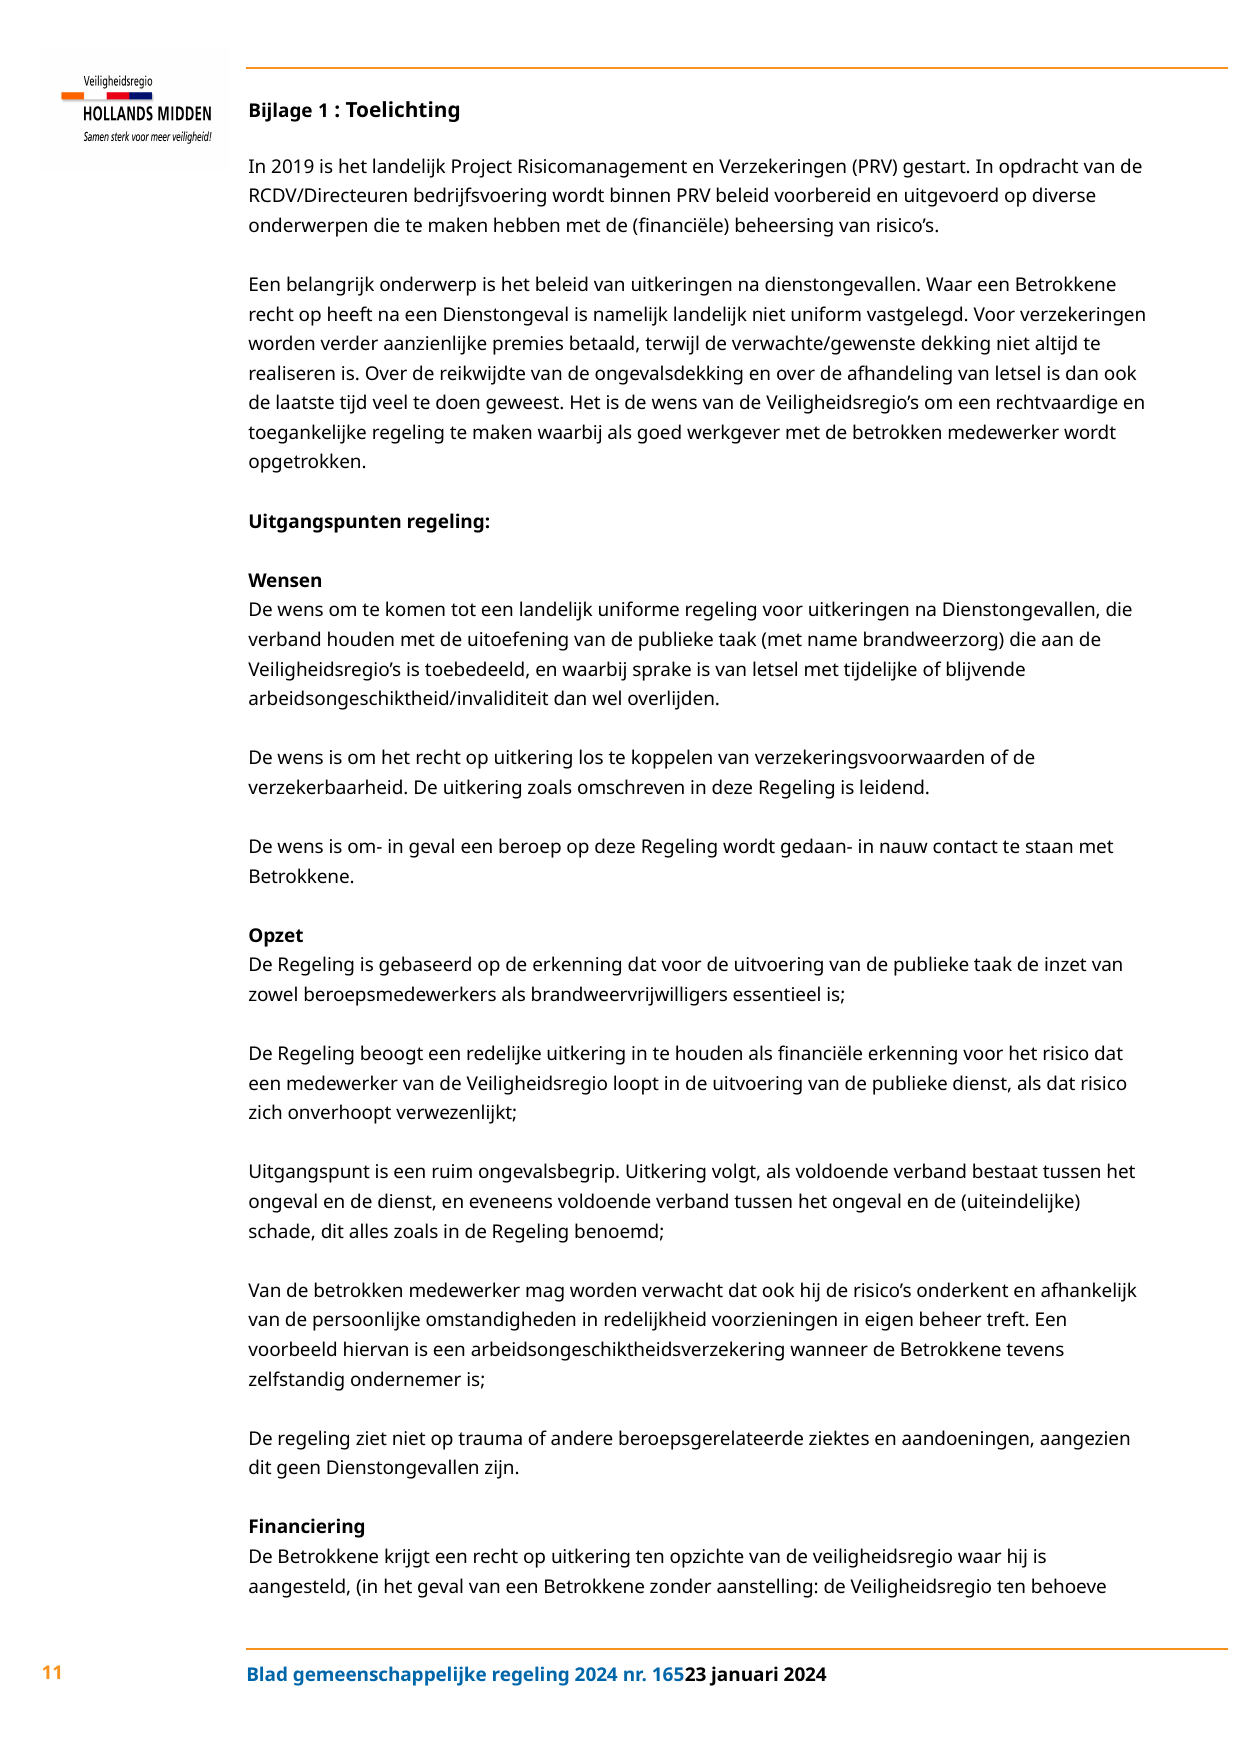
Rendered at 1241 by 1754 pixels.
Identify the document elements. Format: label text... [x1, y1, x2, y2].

text De Regeling is gebaseerd op de erkenning dat voor de uitvoering van de publieke taak de inzet van zowel beroepsmedewerkers als brandweervrijwilligers essentieel is; [248, 952, 1152, 1007]
text Bijlage 1 : Toelichting [248, 95, 1152, 123]
text De wens is om het recht op uitkering los te koppelen van verzekeringsvoorwaarden of de verzekerbaarheid. De uitkering zoals omschreven in deze Regeling is leidend. [248, 744, 1152, 800]
text Van de betrokken medewerker mag worden verwacht dat ook hij de risico’s onderkent en afhankelijk van de persoonlijke omstandigheden in redelijkheid voorzieningen in eigen beheer treft. Een voorbeeld hiervan is een arbeidsongeschiktheidsverzekering wanneer de Betrokkene tevens zelfstandig ondernemer is; [248, 1277, 1152, 1392]
text In 2019 is het landelijk Project Risicomanagement en Verzekeringen (PRV) gestart. In opdracht van de RCDV/Directeuren bedrijfsvoering wordt binnen PRV beleid voorbereid en uitgevoerd op diverse onderwerpen die te maken hebben met de (financiële) beheersing van risico’s. [248, 153, 1152, 238]
text De wens is om- in geval een beroep op deze Regeling wordt gedaan- in nauw contact te staan met Betrokkene. [248, 833, 1152, 889]
text De Regeling beoogt een redelijke uitkering in te houden als financiële erkenning voor het risico dat een medewerker van de Veiligheidsregio loopt in de uitvoering van de publieke dienst, als dat risico zich onverhoopt verwezenlijkt; [248, 1040, 1152, 1125]
text Uitgangspunten regeling: [248, 508, 1152, 534]
text Financiering [248, 1514, 1152, 1539]
text De wens om te komen tot een landelijk uniforme regeling voor uitkeringen na Dienstongevallen, die verband houden met de uitoefening van de publieke taak (met name brandweerzorg) die aan de Veiligheidsregio’s is toebedeeld, en waarbij sprake is van letsel met tijdelijke of blijvende arbeidsongeschiktheid/invaliditeit dan wel overlijden. [248, 597, 1152, 711]
text Een belangrijk onderwerp is het beleid van uitkeringen na dienstongevallen. Waar een Betrokkene recht op heeft na een Dienstongeval is namelijk landelijk niet uniform vastgelegd. Voor verzekeringen worden verder aanzienlijke premies betaald, terwijl de verwachte/gewenste dekking niet altijd te realiseren is. Over de reikwijdte van de ongevalsdekking en over de afhandeling van letsel is dan ook de laatste tijd veel te doen geweest. Het is de wens van de Veiligheidsregio’s om een rechtvaardige en toegankelijke regeling te maken waarbij als goed werkgever met de betrokken medewerker wordt opgetrokken. [248, 271, 1152, 474]
text De regeling ziet niet op trauma of andere beroepsgerelateerde ziektes en aandoeningen, aangezien dit geen Dienstongevallen zijn. [248, 1425, 1152, 1480]
picture [41, 47, 231, 172]
text De Betrokkene krijgt een recht op uitkering ten opzichte van de veiligheidsregio waar hij is aangesteld, (in het geval van een Betrokkene zonder aanstelling: de Veiligheidsregio ten behoeve [248, 1543, 1152, 1599]
text Uitgangspunt is een ruim ongevalsbegrip. Uitkering volgt, als voldoende verband bestaat tussen het ongeval en de dienst, en eveneens voldoende verband tussen het ongeval en de (uiteindelijke) schade, dit alles zoals in de Regeling benoemd; [248, 1159, 1152, 1244]
text Wensen [248, 567, 1152, 593]
text Opzet [248, 922, 1152, 948]
